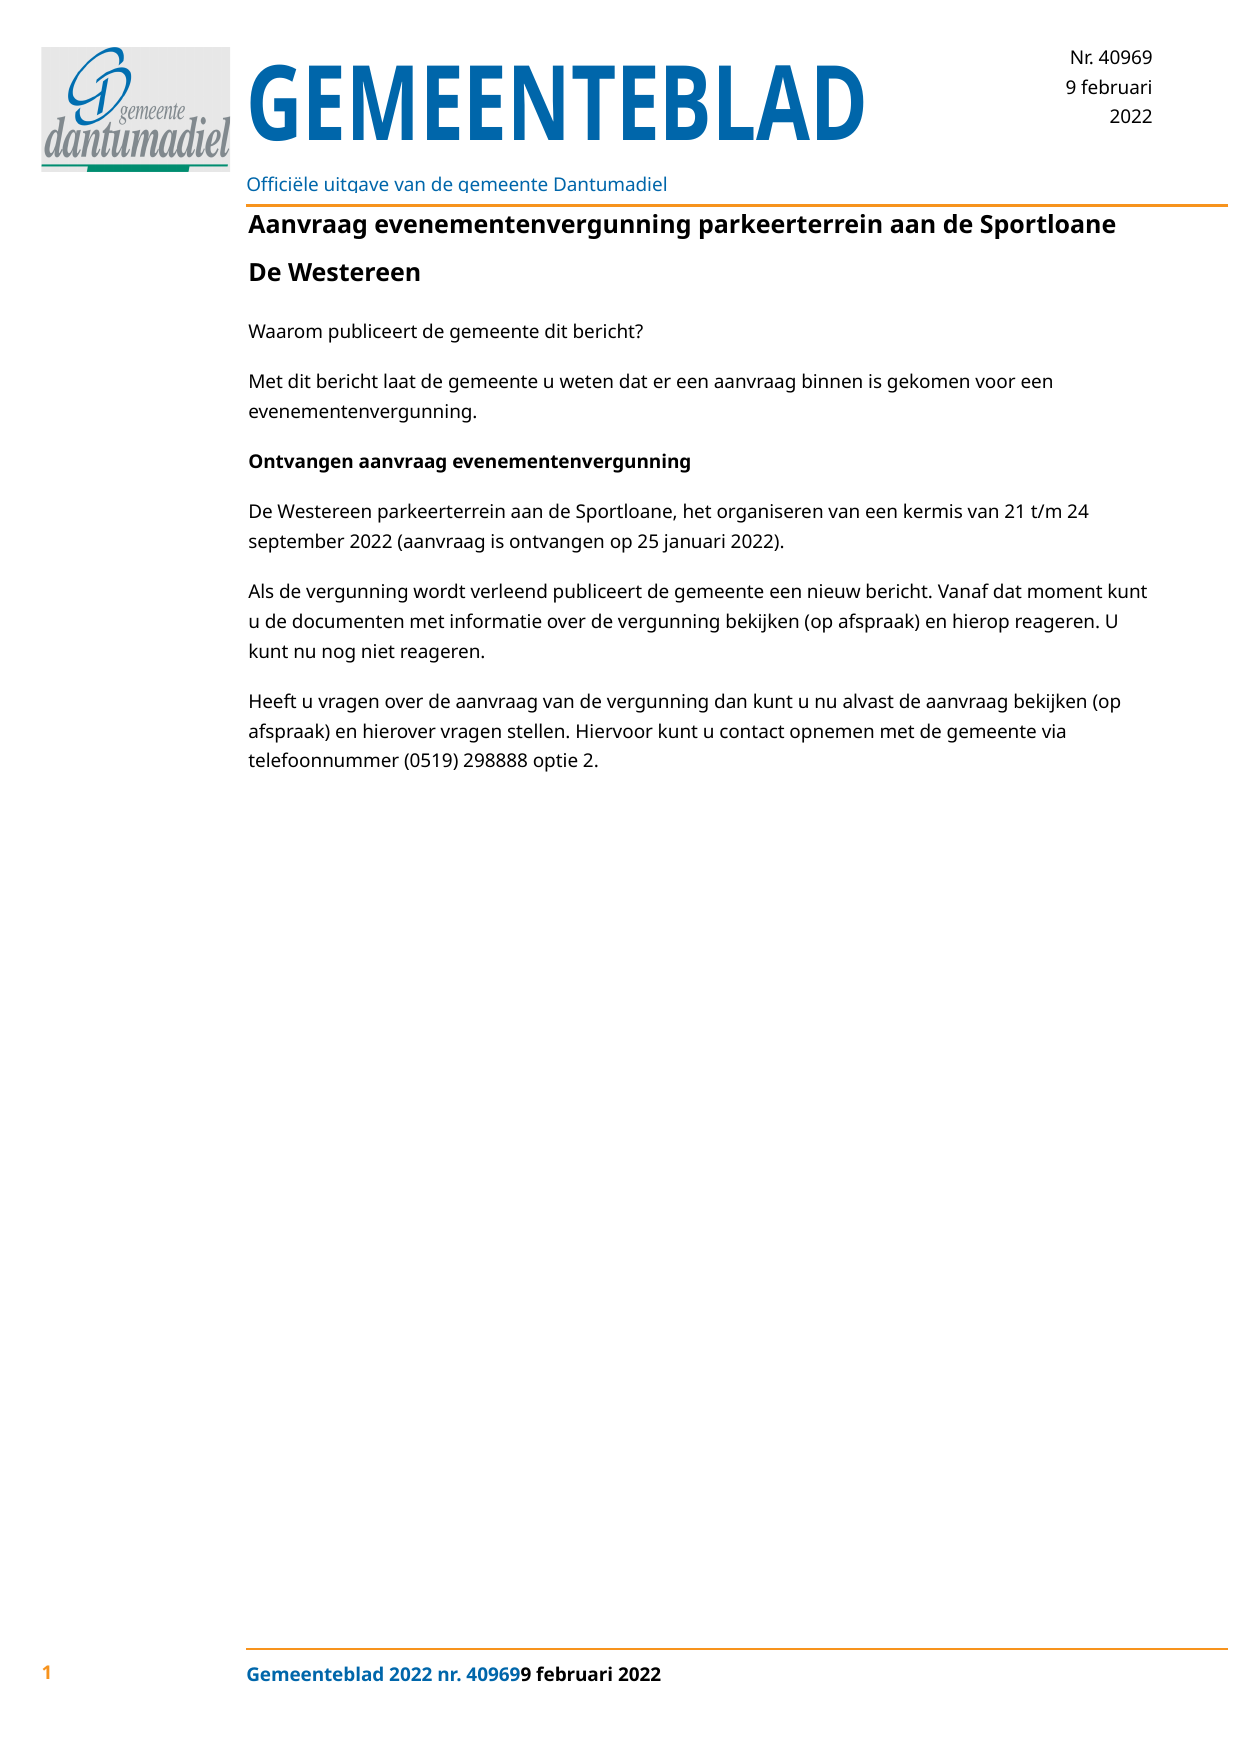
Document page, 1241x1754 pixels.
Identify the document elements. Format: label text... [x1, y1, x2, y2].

text Ontvangen aanvraag evenementenvergunning [248, 448, 1152, 474]
text Met dit bericht laat de gemeente u weten dat er een aanvraag binnen is gekomen voor een evenementenvergunning. [248, 368, 1152, 424]
text Als de vergunning wordt verleend publiceert de gemeente een nieuw bericht. Vanaf dat moment kunt u de documenten met informatie over de vergunning bekijken (op afspraak) en hierop reageren. U kunt nu nog niet reageren. [248, 579, 1152, 664]
text Waarom publiceert de gemeente dit bericht? [248, 318, 1152, 344]
text Heeft u vragen over de aanvraag van de vergunning dan kunt u nu alvast de aanvraag bekijken (op afspraak) en hierover vragen stellen. Hiervoor kunt u contact opnemen met de gemeente via telefoonnummer (0519) 298888 optie 2. [248, 688, 1152, 773]
text Aanvraag evenementenvergunning parkeerterrein aan de Sportloane De Westereen [248, 207, 1152, 288]
text De Westereen parkeerterrein aan de Sportloane, het organiseren van een kermis van 21 t/m 24 september 2022 (aanvraag is ontvangen op 25 januari 2022). [248, 499, 1152, 554]
picture [41, 47, 231, 172]
